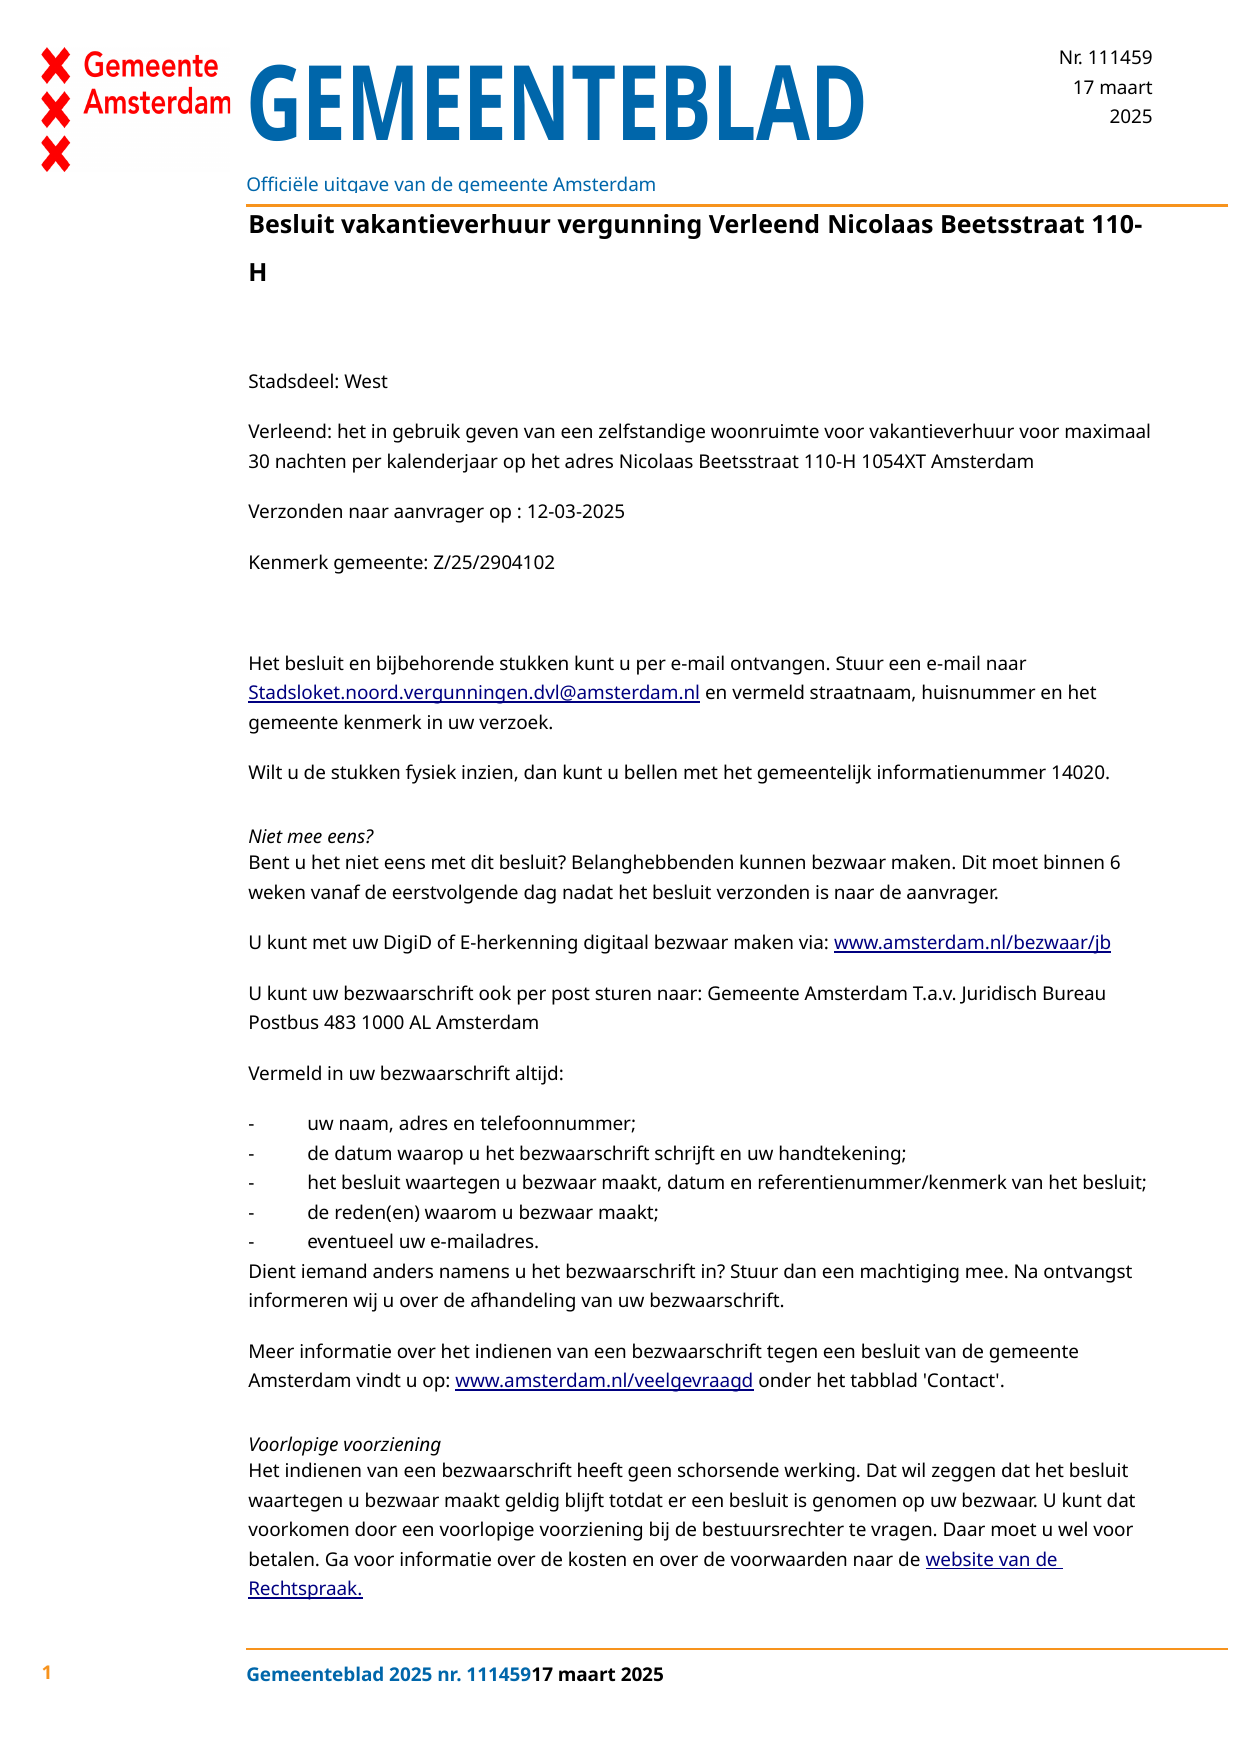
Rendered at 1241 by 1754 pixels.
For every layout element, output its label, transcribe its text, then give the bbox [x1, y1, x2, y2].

list uw naam, adres en telefoonnummer; [248, 1110, 1152, 1136]
list de datum waarop u het bezwaarschrift schrijft en uw handtekening; [248, 1140, 1152, 1165]
text Vermeld in uw bezwaarschrift altijd: [248, 1060, 1152, 1085]
text Stadsdeel: West [248, 368, 1152, 394]
list eventueel uw e-mailadres. [248, 1228, 1152, 1254]
text Kenmerk gemeente: Z/25/2904102 [248, 549, 1152, 575]
text Het besluit en bijbehorende stukken kunt u per e-mail ontvangen. Stuur een e-mail naar Stadsloket.noord.vergunningen.dvl@amsterdam.nl en vermeld straatnaam, huisnummer en het gemeente kenmerk in uw verzoek. [248, 650, 1152, 735]
text Bent u het niet eens met dit besluit? Belanghebbenden kunnen bezwaar maken. Dit moet binnen 6 weken vanaf de eerstvolgende dag nadat het besluit verzonden is naar de aanvrager. [248, 849, 1152, 904]
text Het indienen van een bezwaarschrift heeft geen schorsende werking. Dat wil zeggen dat het besluit waartegen u bezwaar maakt geldig blijft totdat er een besluit is genomen op uw bezwaar. U kunt dat voorkomen door een voorlopige voorziening bij de bestuursrechter te vragen. Daar moet u wel voor betalen. Ga voor informatie over de kosten en over de voorwaarden naar de website van de Rechtspraak. [248, 1457, 1152, 1601]
text Meer informatie over het indienen van een bezwaarschrift tegen een besluit van de gemeente Amsterdam vindt u op: www.amsterdam.nl/veelgevraagd onder het tabblad 'Contact'. [248, 1338, 1152, 1393]
text U kunt uw bezwaarschrift ook per post sturen naar: Gemeente Amsterdam T.a.v. Juridisch Bureau Postbus 483 1000 AL Amsterdam [248, 980, 1152, 1035]
list de reden(en) waarom u bezwaar maakt; [248, 1199, 1152, 1224]
list het besluit waartegen u bezwaar maakt, datum en referentienummer/kenmerk van het besluit; [248, 1169, 1152, 1195]
text Dient iemand anders namens u het bezwaarschrift in? Stuur dan een machtiging mee. Na ontvangst informeren wij u over de afhandeling van uw bezwaarschrift. [248, 1258, 1152, 1313]
text U kunt met uw DigiD of E-herkenning digitaal bezwaar maken via: www.amsterdam.nl/bezwaar/jb [248, 929, 1152, 955]
text Voorlopige voorziening [248, 1432, 1152, 1457]
picture [41, 47, 231, 172]
text Wilt u de stukken fysiek inzien, dan kunt u bellen met het gemeentelijk informatienummer 14020. [248, 759, 1152, 785]
text Besluit vakantieverhuur vergunning Verleend Nicolaas Beetsstraat 110-H [248, 207, 1152, 288]
text Verzonden naar aanvrager op : 12-03-2025 [248, 499, 1152, 524]
text Verleend: het in gebruik geven van een zelfstandige woonruimte voor vakantieverhuur voor maximaal 30 nachten per kalenderjaar op het adres Nicolaas Beetsstraat 110-H 1054XT Amsterdam [248, 419, 1152, 474]
text Niet mee eens? [248, 823, 1152, 849]
